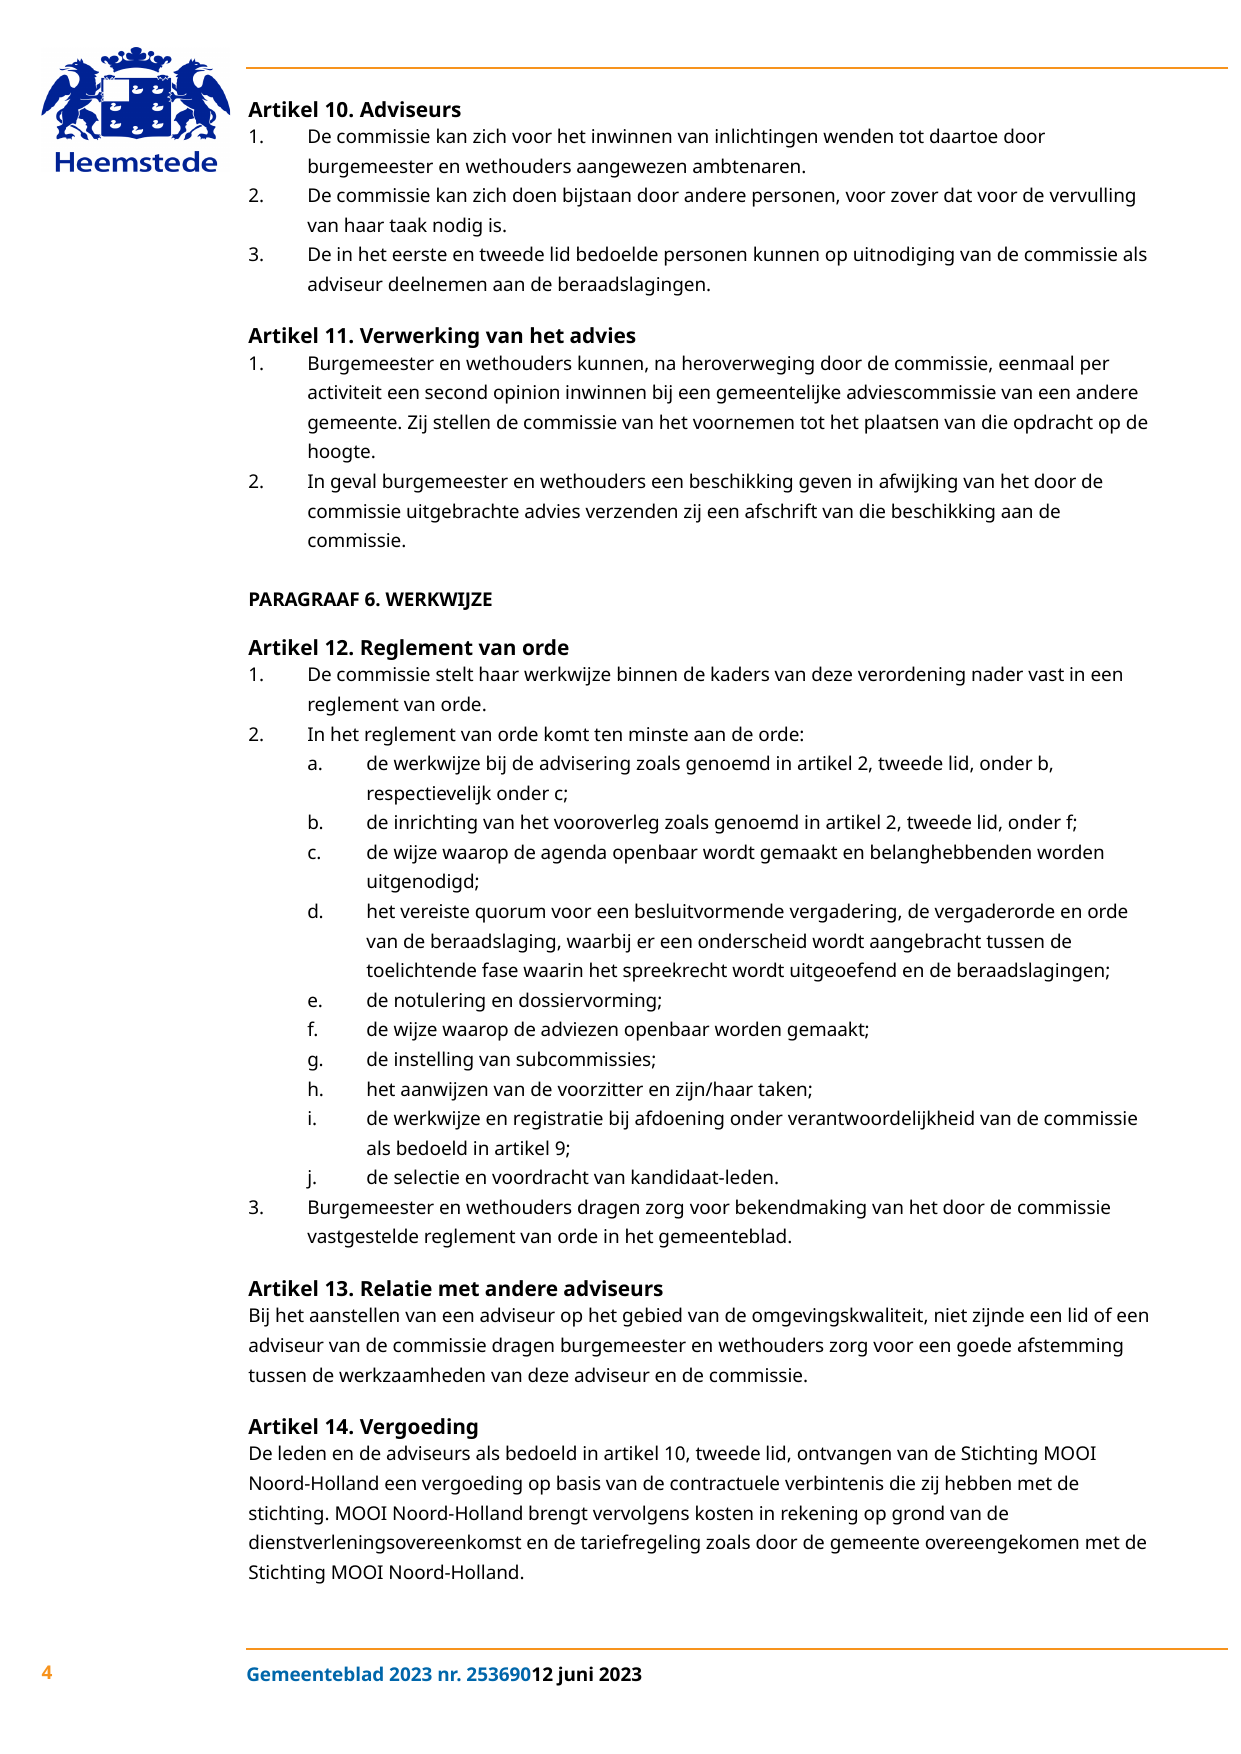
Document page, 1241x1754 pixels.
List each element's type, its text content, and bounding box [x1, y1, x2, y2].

picture [41, 47, 231, 172]
list het aanwijzen van de voorzitter en zijn/haar taken; [307, 1076, 1152, 1102]
text Artikel 10. Adviseurs [248, 95, 1152, 123]
list De in het eerste en tweede lid bedoelde personen kunnen op uitnodiging van de commissie als adviseur deelnemen aan de beraadslagingen. [248, 242, 1152, 297]
list de inrichting van het vooroverleg zoals genoemd in artikel 2, tweede lid, onder f; [307, 809, 1152, 835]
text Artikel 12. Reglement van orde [248, 633, 1152, 662]
list De commissie stelt haar werkwijze binnen de kaders van deze verordening nader vast in een reglement van orde. [248, 662, 1152, 717]
list De commissie kan zich voor het inwinnen van inlichtingen wenden tot daartoe door burgemeester en wethouders aangewezen ambtenaren. [248, 123, 1152, 178]
list In het reglement van orde komt ten minste aan de orde: [248, 721, 1152, 747]
list de wijze waarop de adviezen openbaar worden gemaakt; [307, 1017, 1152, 1042]
text Artikel 13. Relatie met andere adviseurs [248, 1274, 1152, 1303]
list In geval burgemeester en wethouders een beschikking geven in afwijking van het door de commissie uitgebrachte advies verzenden zij een afschrift van die beschikking aan de commissie. [248, 468, 1152, 553]
list de wijze waarop de agenda openbaar wordt gemaakt en belanghebbenden worden uitgenodigd; [307, 839, 1152, 894]
list de instelling van subcommissies; [307, 1046, 1152, 1072]
text Artikel 11. Verwerking van het advies [248, 322, 1152, 350]
list de notulering en dossiervorming; [307, 987, 1152, 1013]
list het vereiste quorum voor een besluitvormende vergadering, de vergaderorde en orde van de beraadslaging, waarbij er een onderscheid wordt aangebracht tussen de toelichtende fase waarin het spreekrecht wordt uitgeoefend en de beraadslagingen; [307, 898, 1152, 983]
text Bij het aanstellen van een adviseur op het gebied van de omgevingskwaliteit, niet zijnde een lid of een adviseur van de commissie dragen burgemeester en wethouders zorg voor een goede afstemming tussen de werkzaamheden van deze adviseur en de commissie. [248, 1303, 1152, 1387]
list De commissie kan zich doen bijstaan door andere personen, voor zover dat voor de vervulling van haar taak nodig is. [248, 182, 1152, 238]
list de werkwijze bij de advisering zoals genoemd in artikel 2, tweede lid, onder b, respectievelijk onder c; [307, 750, 1152, 806]
list de werkwijze en registratie bij afdoening onder verantwoordelijkheid van de commissie als bedoeld in artikel 9; [307, 1105, 1152, 1161]
list de selectie en voordracht van kandidaat-leden. [307, 1164, 1152, 1190]
text PARAGRAAF 6. WERKWIJZE [248, 587, 1152, 612]
list Burgemeester en wethouders kunnen, na heroverweging door de commissie, eenmaal per activiteit een second opinion inwinnen bij een gemeentelijke adviescommissie van een andere gemeente. Zij stellen de commissie van het voornemen tot het plaatsen van die opdracht op de hoogte. [248, 350, 1152, 464]
list Burgemeester en wethouders dragen zorg voor bekendmaking van het door de commissie vastgestelde reglement van orde in het gemeenteblad. [248, 1194, 1152, 1249]
text Artikel 14. Vergoeding [248, 1412, 1152, 1441]
text De leden en de adviseurs als bedoeld in artikel 10, tweede lid, ontvangen van de Stichting MOOI Noord-Holland een vergoeding op basis van de contractuele verbintenis die zij hebben met de stichting. MOOI Noord-Holland brengt vervolgens kosten in rekening op grond van de dienstverleningsovereenkomst en de tariefregeling zoals door de gemeente overeengekomen met de Stichting MOOI Noord-Holland. [248, 1441, 1152, 1585]
